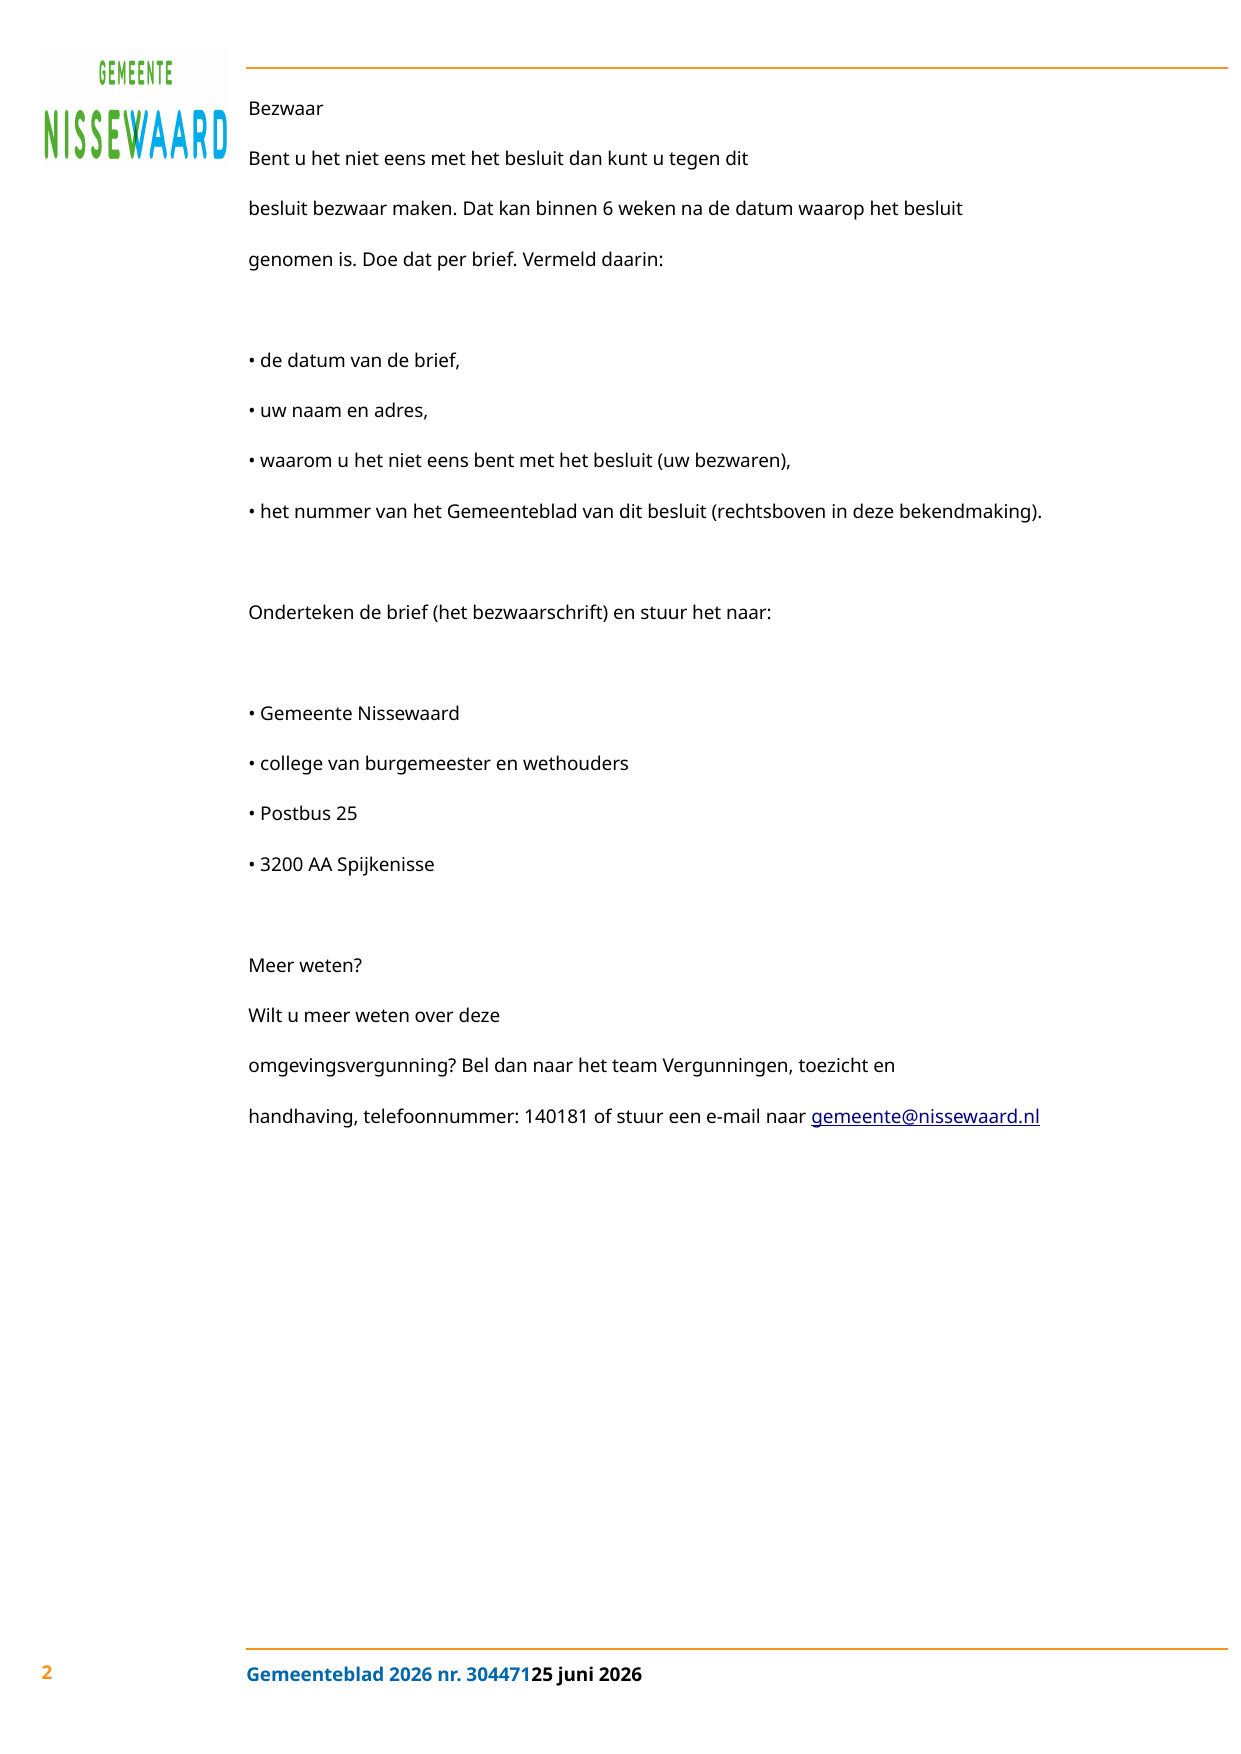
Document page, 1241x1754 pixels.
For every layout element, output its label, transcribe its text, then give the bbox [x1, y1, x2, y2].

text Onderteken de brief (het bezwaarschrift) en stuur het naar: [248, 599, 1152, 625]
text handhaving, telefoonnummer: 140181 of stuur een e-mail naar gemeente@nissewaard.nl [248, 1103, 1152, 1129]
text Bent u het niet eens met het besluit dan kunt u tegen dit [248, 145, 1152, 171]
text • Gemeente Nissewaard [248, 700, 1152, 726]
text • uw naam en adres, [248, 397, 1152, 423]
text besluit bezwaar maken. Dat kan binnen 6 weken na de datum waarop het besluit [248, 196, 1152, 221]
text • college van burgemeester en wethouders [248, 750, 1152, 776]
text Meer weten? [248, 952, 1152, 978]
text genomen is. Doe dat per brief. Vermeld daarin: [248, 246, 1152, 272]
text • waarom u het niet eens bent met het besluit (uw bezwaren), [248, 448, 1152, 473]
text Bezwaar [248, 95, 1152, 121]
text • 3200 AA Spijkenisse [248, 851, 1152, 877]
text • het nummer van het Gemeenteblad van dit besluit (rechtsboven in deze bekendmaking). [248, 498, 1152, 524]
text Wilt u meer weten over deze [248, 1002, 1152, 1028]
text omgevingsvergunning? Bel dan naar het team Vergunningen, toezicht en [248, 1053, 1152, 1078]
picture [41, 47, 231, 172]
text • Postbus 25 [248, 801, 1152, 826]
text • de datum van de brief, [248, 347, 1152, 373]
